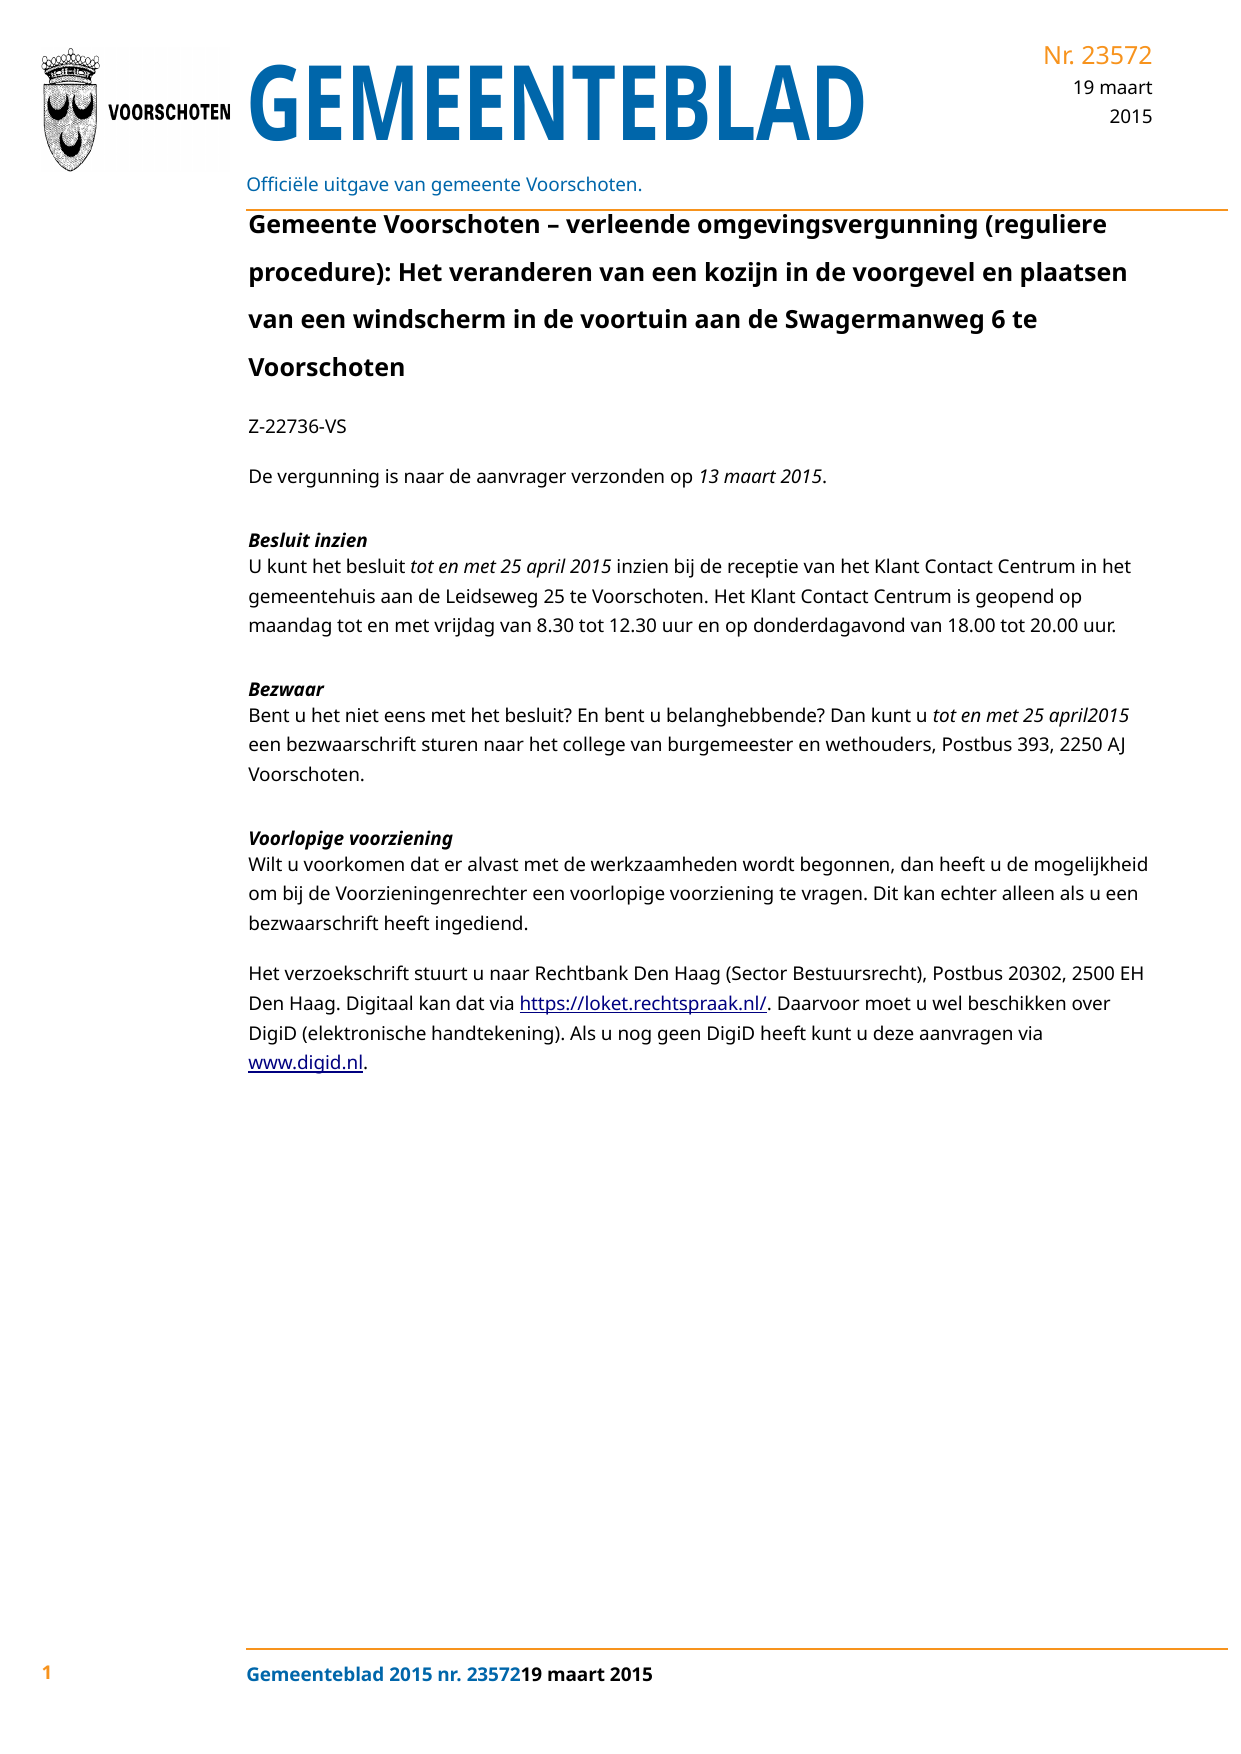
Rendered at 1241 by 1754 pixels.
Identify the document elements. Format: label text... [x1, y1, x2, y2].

text Wilt u voorkomen dat er alvast met de werkzaamheden wordt begonnen, dan heeft u de mogelijkheid om bij de Voorzieningenrechter een voorlopige voorziening te vragen. Dit kan echter alleen als u een bezwaarschrift heeft ingediend. [248, 851, 1152, 936]
text U kunt het besluit tot en met 25 april 2015 inzien bij de receptie van het Klant Contact Centrum in het gemeentehuis aan de Leidseweg 25 te Voorschoten. Het Klant Contact Centrum is geopend op maandag tot en met vrijdag van 8.30 tot 12.30 uur en op donderdagavond van 18.00 tot 20.00 uur. [248, 553, 1152, 638]
text Gemeente Voorschoten – verleende omgevingsvergunning (reguliere procedure): Het veranderen van een kozijn in de voorgevel en plaatsen van een windscherm in de voortuin aan de Swagermanweg 6 te Voorschoten [248, 211, 1152, 384]
text Bezwaar [248, 676, 1152, 702]
text Het verzoekschrift stuurt u naar Rechtbank Den Haag (Sector Bestuursrecht), Postbus 20302, 2500 EH Den Haag. Digitaal kan dat via https://loket.rechtspraak.nl/. Daarvoor moet u wel beschikken over DigiD (elektronische handtekening). Als u nog geen DigiD heeft kunt u deze aanvragen via www.digid.nl. [248, 961, 1152, 1075]
text De vergunning is naar de aanvrager verzonden op 13 maart 2015. [248, 463, 1152, 489]
text Voorlopige voorziening [248, 825, 1152, 851]
picture [41, 47, 231, 172]
text Z-22736-VS [248, 413, 1152, 439]
text Bent u het niet eens met het besluit? En bent u belanghebbende? Dan kunt u tot en met 25 april2015 een bezwaarschrift sturen naar het college van burgemeester en wethouders, Postbus 393, 2250 AJ Voorschoten. [248, 702, 1152, 787]
text Besluit inzien [248, 527, 1152, 553]
